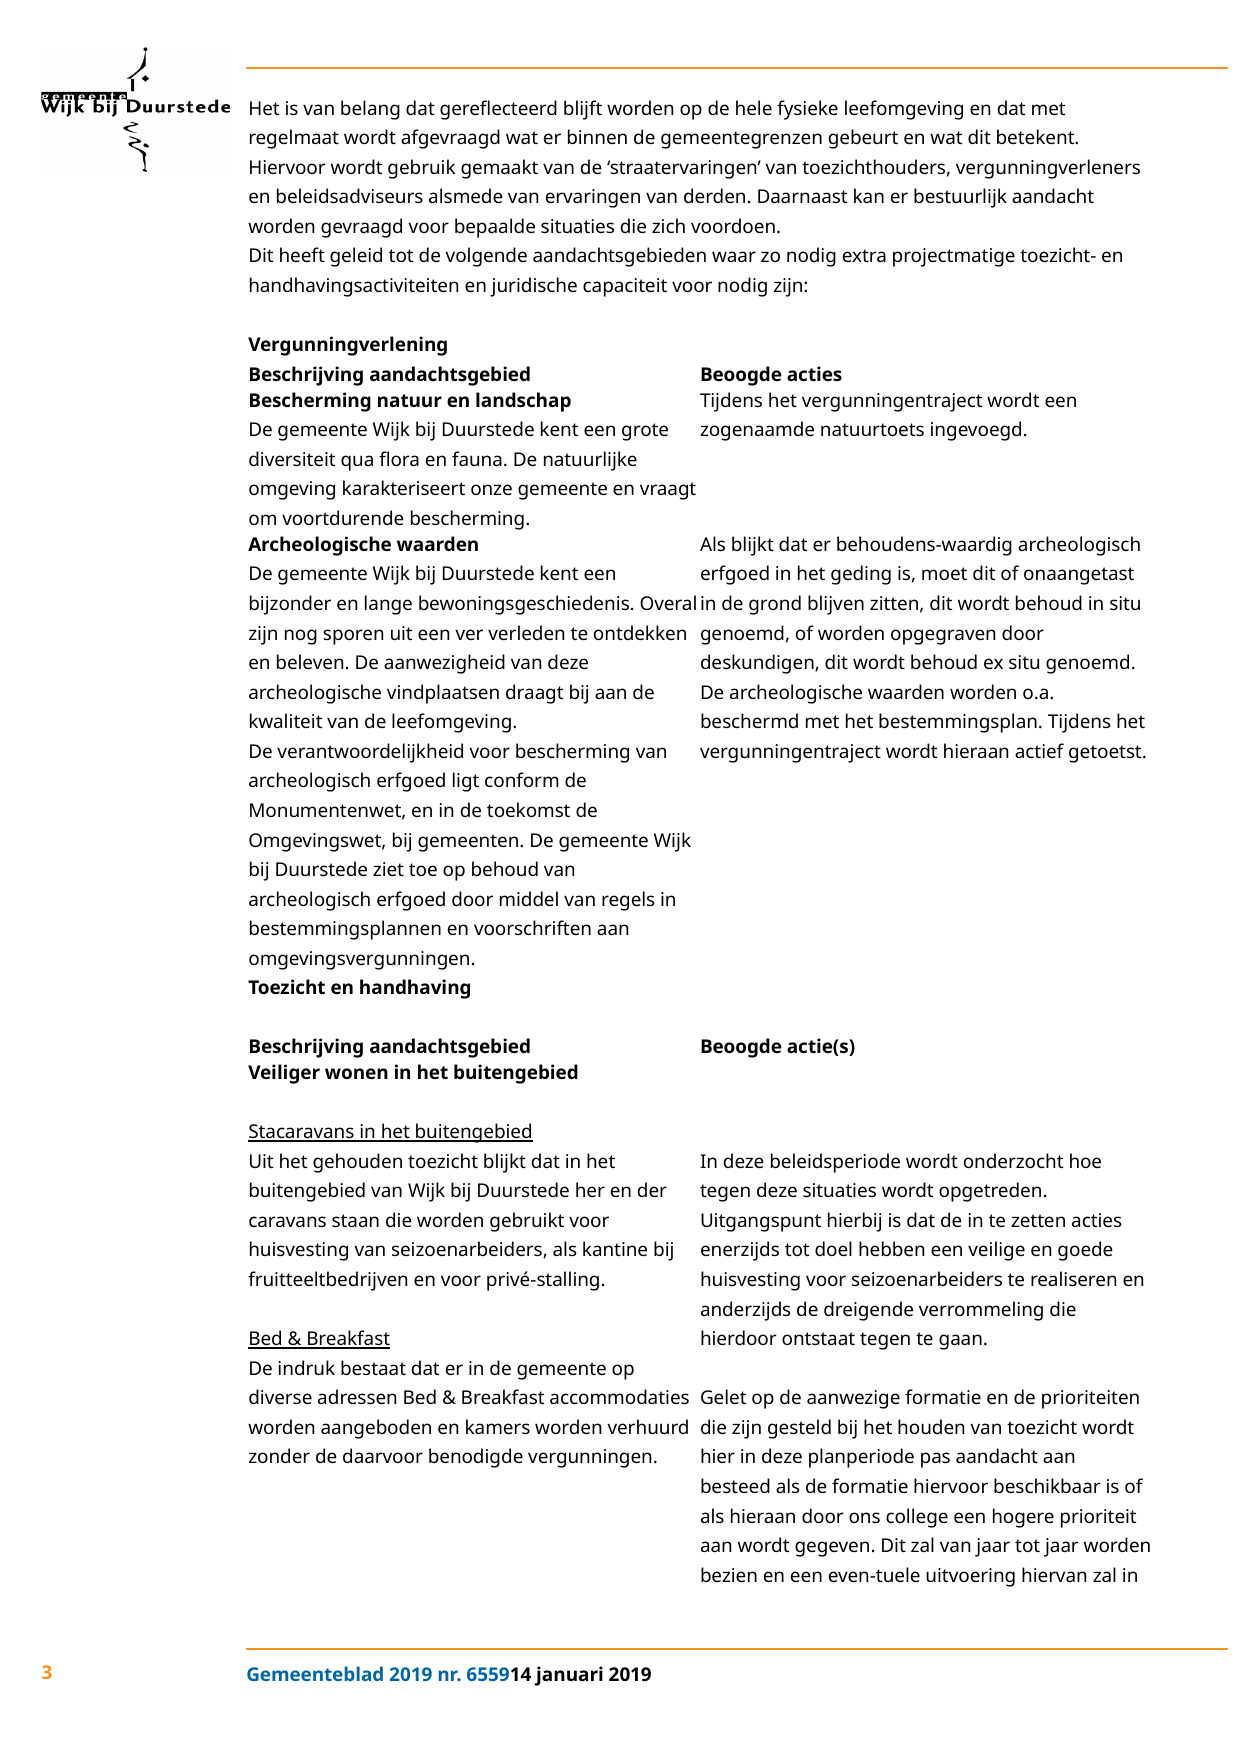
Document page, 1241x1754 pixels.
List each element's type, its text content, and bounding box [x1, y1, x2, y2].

table_header Beschrijving aandachtsgebied [248, 361, 700, 387]
table_header Beschrijving aandachtsgebied [248, 1033, 700, 1059]
text Het is van belang dat gereflecteerd blijft worden op de hele fysieke leefomgeving en dat met regelmaat wordt afgevraagd wat er binnen de gemeentegrenzen gebeurt en wat dit betekent. Hiervoor wordt gebruik gemaakt van de ‘straatervaringen’ van toezichthouders, vergunningverleners en beleidsadviseurs alsmede van ervaringen van derden. Daarnaast kan er bestuurlijk aandacht worden gevraagd voor bepaalde situaties die zich voordoen. [248, 95, 1152, 239]
table_cell Als blijkt dat er behoudens-waardig archeologisch erfgoed in het geding is, moet dit of onaangetast in de grond blijven zitten, dit wordt behoud in situ genoemd, of worden opgegraven door deskundigen, dit wordt behoud ex situ genoemd. De archeologische waarden worden o.a. beschermd met het bestemmingsplan. Tijdens het vergunningentraject wordt hieraan actief getoetst. [700, 531, 1152, 971]
table_header Beoogde acties [700, 361, 1152, 387]
text Dit heeft geleid tot de volgende aandachtsgebieden waar zo nodig extra projectmatige toezicht- en handhavingsactiviteiten en juridische capaciteit voor nodig zijn: [248, 243, 1152, 298]
text Toezicht en handhaving [248, 974, 1152, 1000]
table_cell Veiliger wonen in het buitengebied Stacaravans in het buitengebied Uit het gehouden toezicht blijkt dat in het buitengebied van Wijk bij Duurstede her en der caravans staan die worden gebruikt voor huisvesting van seizoenarbeiders, als kantine bij fruitteeltbedrijven en voor privé-stalling. Bed & Breakfast De indruk bestaat dat er in de gemeente op diverse adressen Bed & Breakfast accommodaties worden aangeboden en kamers worden verhuurd zonder de daarvoor benodigde vergunningen. [248, 1059, 700, 1588]
table_cell In deze beleidsperiode wordt onderzocht hoe tegen deze situaties wordt opgetreden. Uitgangspunt hierbij is dat de in te zetten acties enerzijds tot doel hebben een veilige en goede huisvesting voor seizoenarbeiders te realiseren en anderzijds de dreigende verrommeling die hierdoor ontstaat tegen te gaan. Gelet op de aanwezige formatie en de prioriteiten die zijn gesteld bij het houden van toezicht wordt hier in deze planperiode pas aandacht aan besteed als de formatie hiervoor beschikbaar is of als hieraan door ons college een hogere prioriteit aan wordt gegeven. Dit zal van jaar tot jaar worden bezien en een even-tuele uitvoering hiervan zal in [700, 1059, 1152, 1588]
picture [41, 47, 231, 172]
table_header Beoogde actie(s) [700, 1033, 1152, 1059]
table_cell Tijdens het vergunningentraject wordt een zogenaamde natuurtoets ingevoegd. [700, 387, 1152, 531]
table_cell Bescherming natuur en landschap De gemeente Wijk bij Duurstede kent een grote diversiteit qua flora en fauna. De natuurlijke omgeving karakteriseert onze gemeente en vraagt om voortdurende bescherming. [248, 387, 700, 531]
table_cell Archeologische waarden De gemeente Wijk bij Duurstede kent een bijzonder en lange bewoningsgeschiedenis. Overal zijn nog sporen uit een ver verleden te ontdekken en beleven. De aanwezigheid van deze archeologische vindplaatsen draagt bij aan de kwaliteit van de leefomgeving. De verantwoordelijkheid voor bescherming van archeologisch erfgoed ligt conform de Monumentenwet, en in de toekomst de Omgevingswet, bij gemeenten. De gemeente Wijk bij Duurstede ziet toe op behoud van archeologisch erfgoed door middel van regels in bestemmingsplannen en voorschriften aan omgevingsvergunningen. [248, 531, 700, 971]
text Vergunningverlening [248, 331, 1152, 357]
